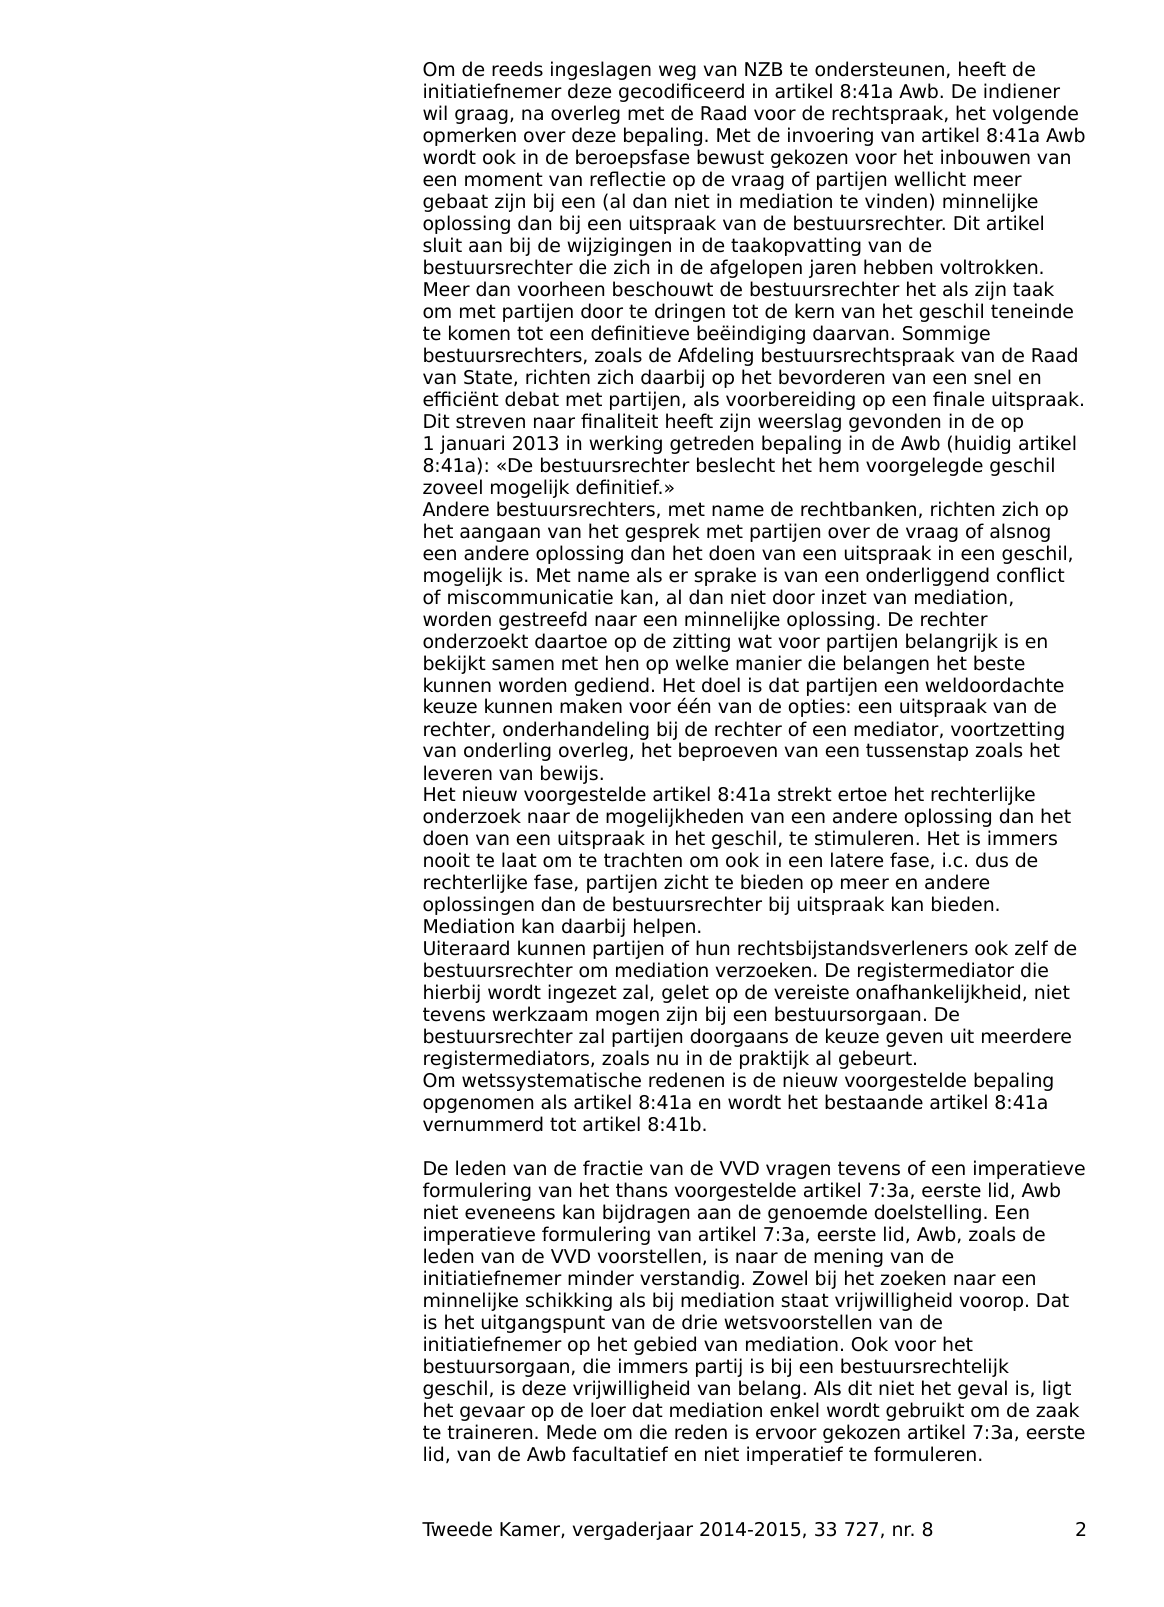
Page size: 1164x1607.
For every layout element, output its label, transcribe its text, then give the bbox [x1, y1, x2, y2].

text Om de reeds ingeslagen weg van NZB te ondersteunen, heeft de initiatiefnemer deze gecodificeerd in artikel 8:41a Awb. De indiener wil graag, na overleg met de Raad voor de rechtspraak, het volgende opmerken over deze bepaling. Met de invoering van artikel 8:41a Awb wordt ook in de beroepsfase bewust gekozen voor het inbouwen van een moment van reflectie op de vraag of partijen wellicht meer gebaat zijn bij een (al dan niet in mediation te vinden) minnelijke oplossing dan bij een uitspraak van de bestuursrechter. Dit artikel sluit aan bij de wijzigingen in de taakopvatting van de bestuursrechter die zich in de afgelopen jaren hebben voltrokken. Meer dan voorheen beschouwt de bestuursrechter het als zijn taak om met partijen door te dringen tot de kern van het geschil teneinde te komen tot een definitieve beëindiging daarvan. Sommige bestuursrechters, zoals de Afdeling bestuursrechtspraak van de Raad van State, richten zich daarbij op het bevorderen van een snel en efficiënt debat met partijen, als voorbereiding op een finale uitspraak. Dit streven naar finaliteit heeft zijn weerslag gevonden in de op 1 januari 2013 in werking getreden bepaling in de Awb (huidig artikel 8:41a): «De bestuursrechter beslecht het hem voorgelegde geschil zoveel mogelijk definitief.» [422, 59, 1087, 499]
text Uiteraard kunnen partijen of hun rechtsbijstandsverleners ook zelf de bestuursrechter om mediation verzoeken. De registermediator die hierbij wordt ingezet zal, gelet op de vereiste onafhankelijkheid, niet tevens werkzaam mogen zijn bij een bestuursorgaan. De bestuursrechter zal partijen doorgaans de keuze geven uit meerdere registermediators, zoals nu in de praktijk al gebeurt. [422, 938, 1087, 1070]
text De leden van de fractie van de VVD vragen tevens of een imperatieve formulering van het thans voorgestelde artikel 7:3a, eerste lid, Awb niet eveneens kan bijdragen aan de genoemde doelstelling. Een imperatieve formulering van artikel 7:3a, eerste lid, Awb, zoals de leden van de VVD voorstellen, is naar de mening van de initiatiefnemer minder verstandig. Zowel bij het zoeken naar een minnelijke schikking als bij mediation staat vrijwilligheid voorop. Dat is het uitgangspunt van de drie wetsvoorstellen van de initiatiefnemer op het gebied van mediation. Ook voor het bestuursorgaan, die immers partij is bij een bestuursrechtelijk geschil, is deze vrijwilligheid van belang. Als dit niet het geval is, ligt het gevaar op de loer dat mediation enkel wordt gebruikt om de zaak te traineren. Mede om die reden is ervoor gekozen artikel 7:3a, eerste lid, van de Awb facultatief en niet imperatief te formuleren. [422, 1158, 1087, 1466]
text Om wetssystematische redenen is de nieuw voorgestelde bepaling opgenomen als artikel 8:41a en wordt het bestaande artikel 8:41a vernummerd tot artikel 8:41b. [422, 1070, 1087, 1136]
text Andere bestuursrechters, met name de rechtbanken, richten zich op het aangaan van het gesprek met partijen over de vraag of alsnog een andere oplossing dan het doen van een uitspraak in een geschil, mogelijk is. Met name als er sprake is van een onderliggend conflict of miscommunicatie kan, al dan niet door inzet van mediation, worden gestreefd naar een minnelijke oplossing. De rechter onderzoekt daartoe op de zitting wat voor partijen belangrijk is en bekijkt samen met hen op welke manier die belangen het beste kunnen worden gediend. Het doel is dat partijen een weldoordachte keuze kunnen maken voor één van de opties: een uitspraak van de rechter, onderhandeling bij de rechter of een mediator, voortzetting van onderling overleg, het beproeven van een tussenstap zoals het leveren van bewijs. [422, 499, 1087, 784]
text Het nieuw voorgestelde artikel 8:41a strekt ertoe het rechterlijke onderzoek naar de mogelijkheden van een andere oplossing dan het doen van een uitspraak in het geschil, te stimuleren. Het is immers nooit te laat om te trachten om ook in een latere fase, i.c. dus de rechterlijke fase, partijen zicht te bieden op meer en andere oplossingen dan de bestuursrechter bij uitspraak kan bieden. Mediation kan daarbij helpen. [422, 784, 1087, 938]
